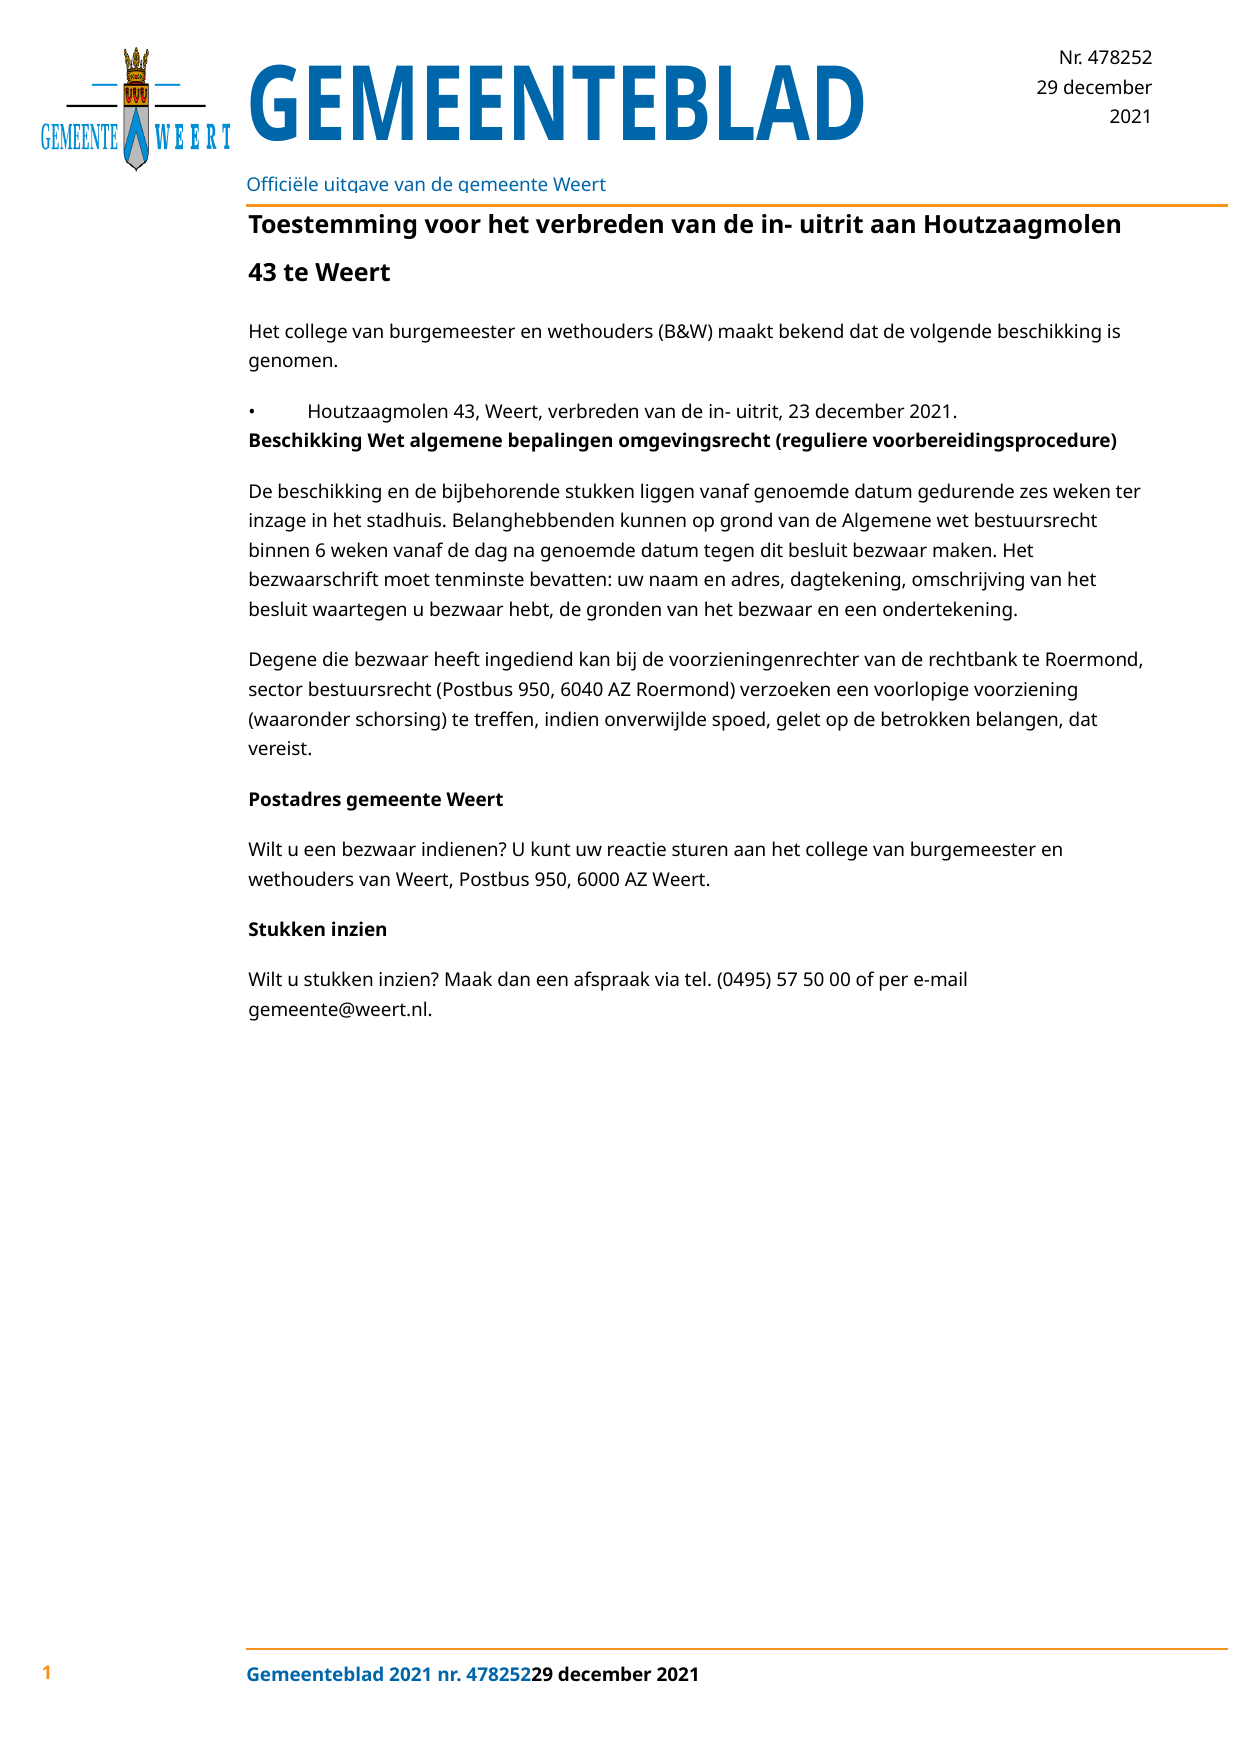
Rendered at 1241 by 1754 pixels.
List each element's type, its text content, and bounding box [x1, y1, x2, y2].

text Wilt u een bezwaar indienen? U kunt uw reactie sturen aan het college van burgemeester en wethouders van Weert, Postbus 950, 6000 AZ Weert. [248, 836, 1152, 892]
picture [41, 47, 231, 172]
text Postadres gemeente Weert [248, 786, 1152, 812]
list Houtzaagmolen 43, Weert, verbreden van de in- uitrit, 23 december 2021. [248, 398, 1152, 424]
text Degene die bezwaar heeft ingediend kan bij de voorzieningenrechter van de rechtbank te Roermond, sector bestuursrecht (Postbus 950, 6040 AZ Roermond) verzoeken een voorlopige voorziening (waaronder schorsing) te treffen, indien onverwijlde spoed, gelet op de betrokken belangen, dat vereist. [248, 647, 1152, 761]
text De beschikking en de bijbehorende stukken liggen vanaf genoemde datum gedurende zes weken ter inzage in het stadhuis. Belanghebbenden kunnen op grond van de Algemene wet bestuursrecht binnen 6 weken vanaf de dag na genoemde datum tegen dit besluit bezwaar maken. Het bezwaarschrift moet tenminste bevatten: uw naam en adres, dagtekening, omschrijving van het besluit waartegen u bezwaar hebt, de gronden van het bezwaar en een ondertekening. [248, 478, 1152, 622]
text Het college van burgemeester en wethouders (B&W) maakt bekend dat de volgende beschikking is genomen. [248, 318, 1152, 373]
text Wilt u stukken inzien? Maak dan een afspraak via tel. (0495) 57 50 00 of per e-mail gemeente@weert.nl. [248, 967, 1152, 1022]
text Toestemming voor het verbreden van de in- uitrit aan Houtzaagmolen 43 te Weert [248, 207, 1152, 288]
text Beschikking Wet algemene bepalingen omgevingsrecht (reguliere voorbereidingsprocedure) [248, 427, 1152, 453]
text Stukken inzien [248, 916, 1152, 942]
